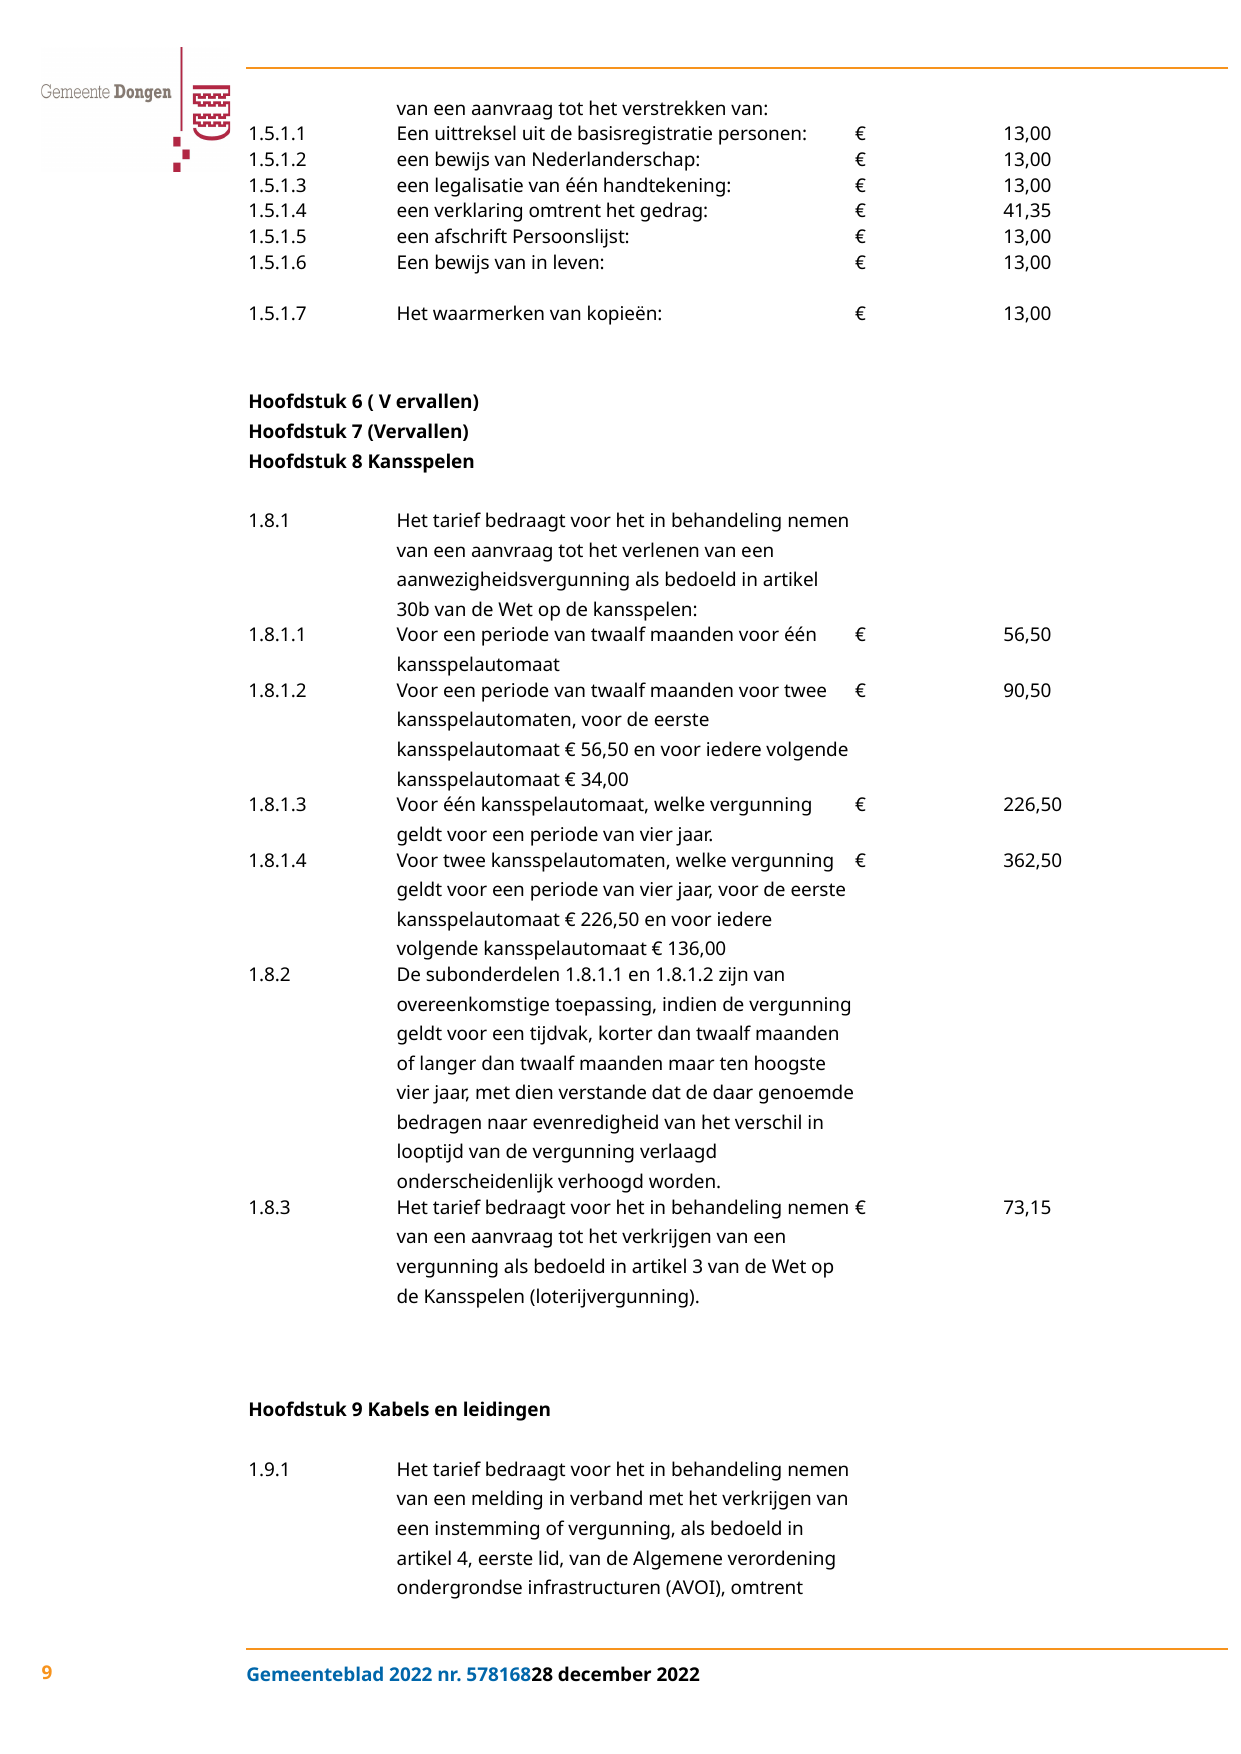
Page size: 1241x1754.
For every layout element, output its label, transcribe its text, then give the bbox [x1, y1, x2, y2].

table_header Het tarief bedraagt voor het in behandeling nemen van een aanvraag tot het verlenen van een aanwezigheidsvergunning als bedoeld in artikel 30b van de Wet op de kansspelen: [396, 507, 855, 622]
table_header 1.9.1 [248, 1456, 396, 1600]
table_cell 1.5.1.5 [248, 224, 396, 249]
table_header Het tarief bedraagt voor het in behandeling nemen van een melding in verband met het verkrijgen van een instemming of vergunning, als bedoeld in artikel 4, eerste lid, van de Algemene verordening ondergrondse infrastructuren (AVOI), omtrent [396, 1456, 855, 1600]
table_cell 1.5.1.2 [248, 146, 396, 172]
table_cell € [855, 146, 1003, 172]
text Hoofdstuk 8 Kansspelen [248, 448, 1152, 474]
table_cell Een uittreksel uit de basisregistratie personen: [396, 121, 855, 146]
table_cell [248, 95, 396, 121]
table_cell 13,00 [1003, 172, 1152, 198]
table_cell 1.8.1.1 [248, 622, 396, 677]
table_cell 1.5.1.6 [248, 249, 396, 275]
table_header [855, 507, 1003, 622]
table_cell 13,00 [1003, 121, 1152, 146]
table_cell € [855, 198, 1003, 223]
table_cell Het tarief bedraagt voor het in behandeling nemen van een aanvraag tot het verkrijgen van een vergunning als bedoeld in artikel 3 van de Wet op de Kansspelen (loterijvergunning). [396, 1194, 855, 1308]
table_cell € [855, 224, 1003, 249]
table_cell 13,00 [1003, 249, 1152, 275]
table_cell een legalisatie van één handtekening: [396, 172, 855, 198]
table_cell [396, 275, 855, 301]
table_cell 1.5.1.1 [248, 121, 396, 146]
table_cell Het waarmerken van kopieën: [396, 301, 855, 326]
table_cell 1.8.1.2 [248, 677, 396, 791]
table_cell [855, 95, 1003, 121]
table_cell € [855, 301, 1003, 326]
table_cell een bewijs van Nederlanderschap: [396, 146, 855, 172]
table_cell [1003, 1309, 1152, 1334]
table_cell 1.8.3 [248, 1194, 396, 1308]
table_cell Voor een periode van twaalf maanden voor één kansspelautomaat [396, 622, 855, 677]
table_cell € [855, 622, 1003, 677]
table_cell 1.5.1.4 [248, 198, 396, 223]
table_cell [1003, 275, 1152, 301]
table_cell 73,15 [1003, 1194, 1152, 1308]
table_cell Voor één kansspelautomaat, welke vergunning geldt voor een periode van vier jaar. [396, 791, 855, 847]
table_cell € [855, 172, 1003, 198]
table_cell [1003, 961, 1152, 1194]
table_cell [855, 1309, 1003, 1334]
text Hoofdstuk 7 (Vervallen) [248, 418, 1152, 444]
table_cell van een aanvraag tot het verstrekken van: [396, 95, 855, 121]
table_header 1.8.1 [248, 507, 396, 622]
table_cell € [855, 121, 1003, 146]
table_header [855, 1456, 1003, 1600]
table_cell [1003, 95, 1152, 121]
table_cell een verklaring omtrent het gedrag: [396, 198, 855, 223]
table_header [1003, 507, 1152, 622]
table_cell 41,35 [1003, 198, 1152, 223]
table_cell € [855, 1194, 1003, 1308]
table_cell [248, 275, 396, 301]
table_cell De subonderdelen 1.8.1.1 en 1.8.1.2 zijn van overeenkomstige toepassing, indien de vergunning geldt voor een tijdvak, korter dan twaalf maanden of langer dan twaalf maanden maar ten hoogste vier jaar, met dien verstande dat de daar genoemde bedragen naar evenredigheid van het verschil in looptijd van de vergunning verlaagd onderscheidenlijk verhoogd worden. [396, 961, 855, 1194]
table_cell 1.5.1.3 [248, 172, 396, 198]
table_cell 13,00 [1003, 146, 1152, 172]
table_cell 226,50 [1003, 791, 1152, 847]
table_cell 1.8.2 [248, 961, 396, 1194]
table_cell [855, 275, 1003, 301]
table_header [1003, 1456, 1152, 1600]
table_cell 1.8.1.4 [248, 847, 396, 961]
table_cell Een bewijs van in leven: [396, 249, 855, 275]
table_cell € [855, 791, 1003, 847]
text Hoofdstuk 9 Kabels en leidingen [248, 1397, 1152, 1422]
table_cell [248, 1309, 396, 1334]
picture [41, 47, 231, 172]
table_cell een afschrift Persoonslijst: [396, 224, 855, 249]
table_cell 1.8.1.3 [248, 791, 396, 847]
table_cell € [855, 847, 1003, 961]
table_cell 13,00 [1003, 301, 1152, 326]
table_cell 56,50 [1003, 622, 1152, 677]
table_cell 1.5.1.7 [248, 301, 396, 326]
table_cell 362,50 [1003, 847, 1152, 961]
table_cell 90,50 [1003, 677, 1152, 791]
table_cell 13,00 [1003, 224, 1152, 249]
table_cell Voor twee kansspelautomaten, welke vergunning geldt voor een periode van vier jaar, voor de eerste kansspelautomaat € 226,50 en voor iedere volgende kansspelautomaat € 136,00 [396, 847, 855, 961]
table_cell Voor een periode van twaalf maanden voor twee kansspelautomaten, voor de eerste kansspelautomaat € 56,50 en voor iedere volgende kansspelautomaat € 34,00 [396, 677, 855, 791]
table_cell [855, 961, 1003, 1194]
table_cell € [855, 677, 1003, 791]
table_cell € [855, 249, 1003, 275]
table_cell [396, 1309, 855, 1334]
text Hoofdstuk 6 ( V ervallen) [248, 389, 1152, 414]
